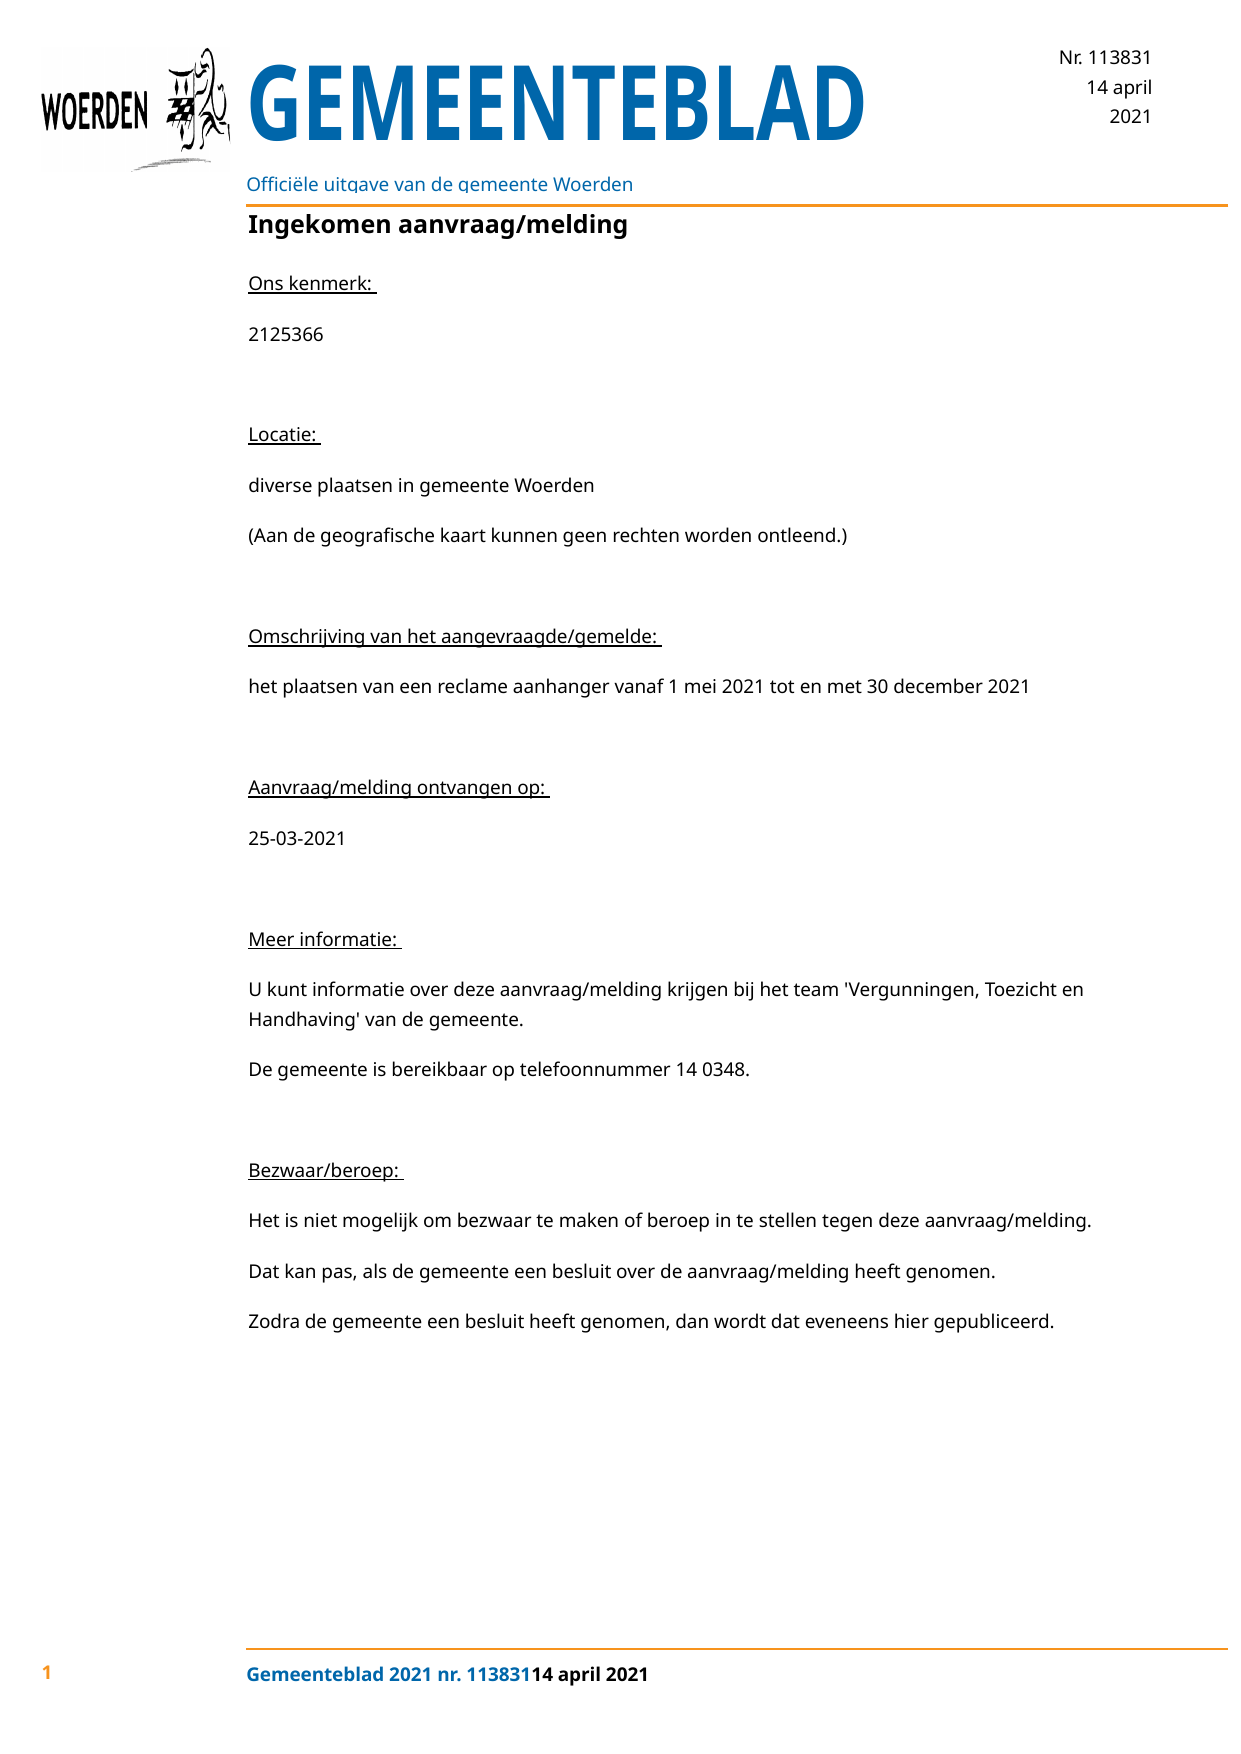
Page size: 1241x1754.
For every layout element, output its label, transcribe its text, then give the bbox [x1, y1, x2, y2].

text Zodra de gemeente een besluit heeft genomen, dan wordt dat eveneens hier gepubliceerd. [248, 1308, 1152, 1334]
text U kunt informatie over deze aanvraag/melding krijgen bij het team 'Vergunningen, Toezicht en Handhaving' van de gemeente. [248, 976, 1152, 1031]
text Het is niet mogelijk om bezwaar te maken of beroep in te stellen tegen deze aanvraag/melding. [248, 1207, 1152, 1233]
text diverse plaatsen in gemeente Woerden [248, 472, 1152, 498]
text Bezwaar/beroep: [248, 1157, 1152, 1183]
text het plaatsen van een reclame aanhanger vanaf 1 mei 2021 tot en met 30 december 2021 [248, 674, 1152, 699]
text Omschrijving van het aangevraagde/gemelde: [248, 623, 1152, 649]
text Aanvraag/melding ontvangen op: [248, 774, 1152, 800]
text 2125366 [248, 321, 1152, 346]
text Ons kenmerk: [248, 270, 1152, 296]
text (Aan de geografische kaart kunnen geen rechten worden ontleend.) [248, 522, 1152, 548]
text Dat kan pas, als de gemeente een besluit over de aanvraag/melding heeft genomen. [248, 1258, 1152, 1283]
text Locatie: [248, 422, 1152, 447]
text Ingekomen aanvraag/melding [248, 207, 1152, 241]
text De gemeente is bereikbaar op telefoonnummer 14 0348. [248, 1056, 1152, 1082]
text 25-03-2021 [248, 825, 1152, 851]
picture [41, 47, 231, 172]
text Meer informatie: [248, 926, 1152, 951]
